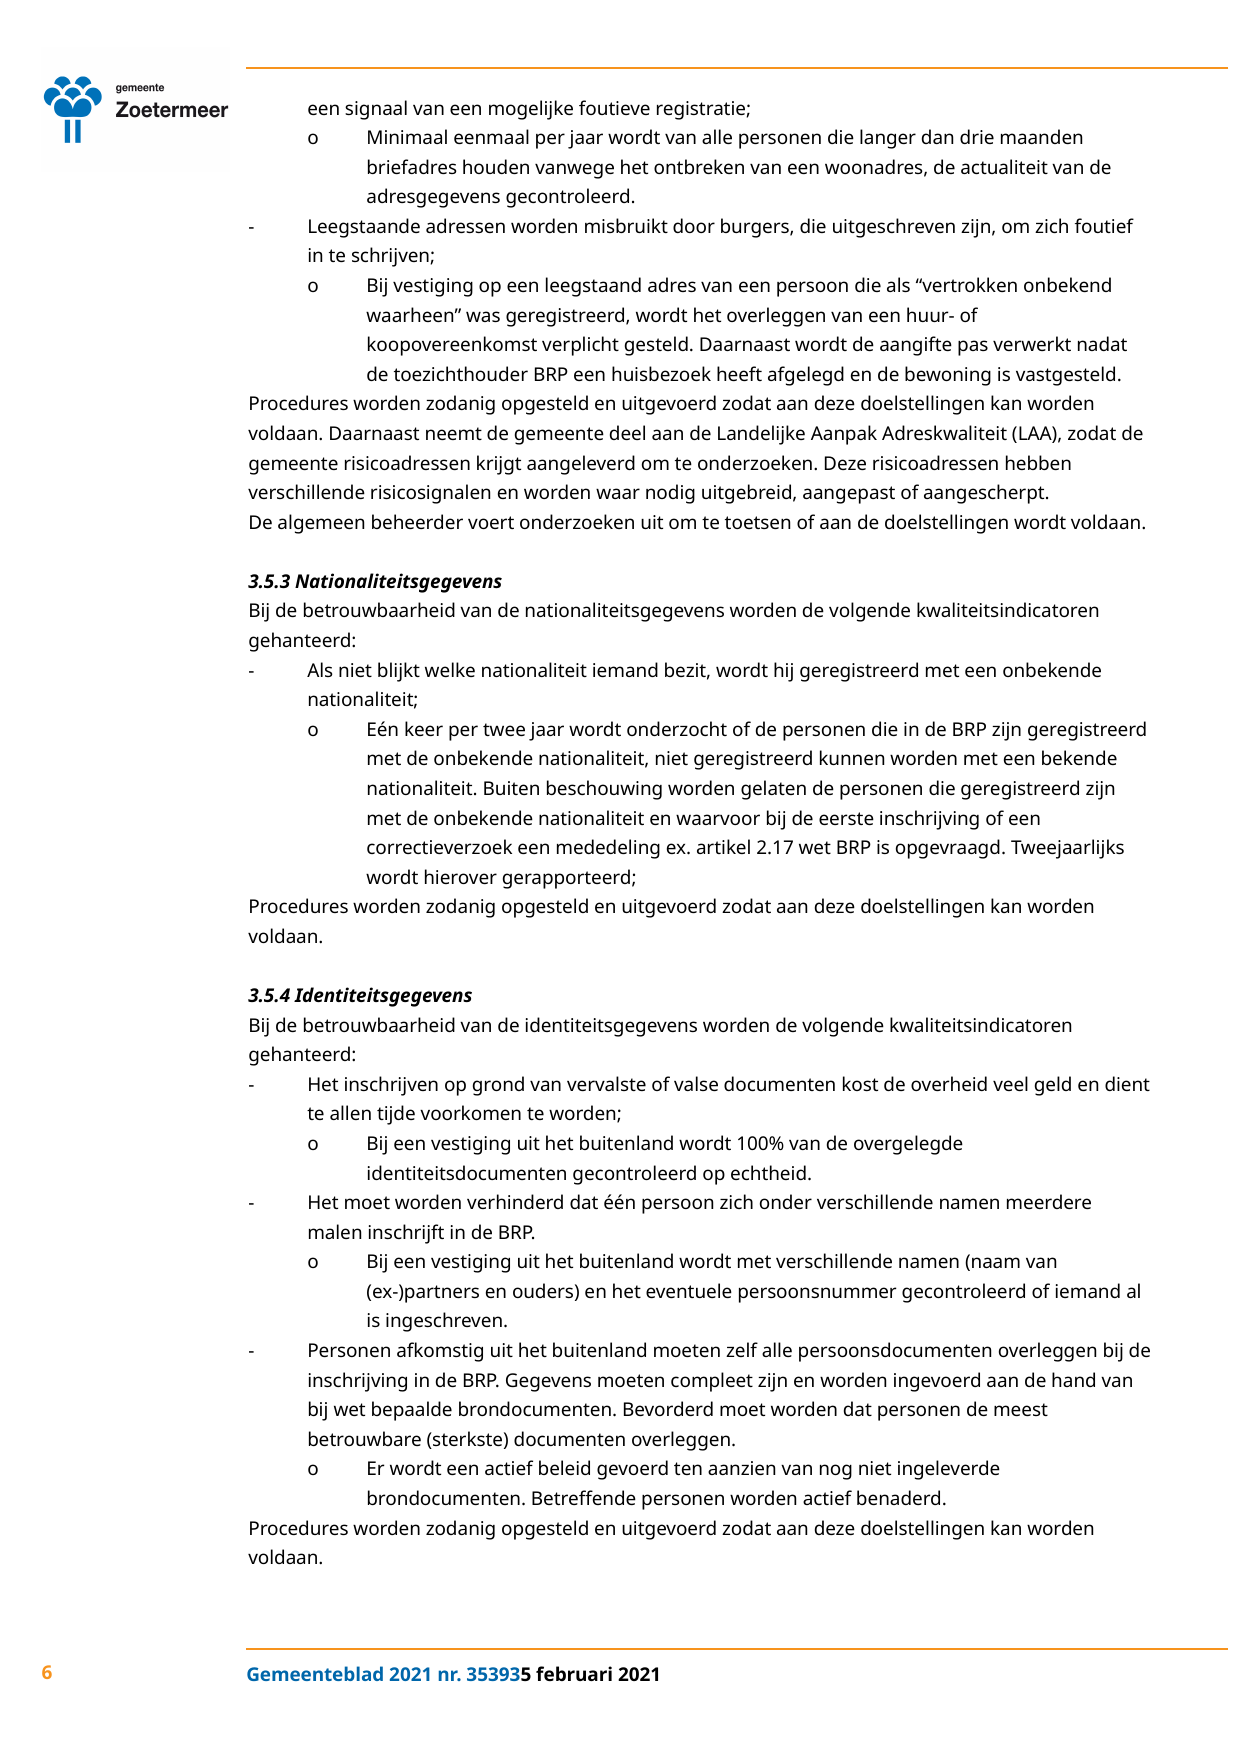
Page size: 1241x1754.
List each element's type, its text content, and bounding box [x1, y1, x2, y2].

text Procedures worden zodanig opgesteld en uitgevoerd zodat aan deze doelstellingen kan worden voldaan. Daarnaast neemt de gemeente deel aan de Landelijke Aanpak Adreskwaliteit (LAA), zodat de gemeente risicoadressen krijgt aangeleverd om te onderzoeken. Deze risicoadressen hebben verschillende risicosignalen en worden waar nodig uitgebreid, aangepast of aangescherpt. [248, 391, 1152, 505]
list Het inschrijven op grond van vervalste of valse documenten kost de overheid veel geld en dient te allen tijde voorkomen te worden; [248, 1071, 1152, 1126]
text 3.5.3 Nationaliteitsgegevens [248, 568, 1152, 594]
list een signaal van een mogelijke foutieve registratie; [248, 95, 1152, 121]
text Bij de betrouwbaarheid van de nationaliteitsgegevens worden de volgende kwaliteitsindicatoren gehanteerd: [248, 598, 1152, 653]
list Bij een vestiging uit het buitenland wordt 100% van de overgelegde identiteitsdocumenten gecontroleerd op echtheid. [307, 1130, 1152, 1186]
text 3.5.4 Identiteitsgegevens [248, 982, 1152, 1008]
list Het moet worden verhinderd dat één persoon zich onder verschillende namen meerdere malen inschrijft in de BRP. [248, 1189, 1152, 1245]
picture [41, 47, 231, 172]
list Personen afkomstig uit het buitenland moeten zelf alle persoonsdocumenten overleggen bij de inschrijving in de BRP. Gegevens moeten compleet zijn en worden ingevoerd aan de hand van bij wet bepaalde brondocumenten. Bevorderd moet worden dat personen de meest betrouwbare (sterkste) documenten overleggen. [248, 1337, 1152, 1452]
list Bij vestiging op een leegstaand adres van een persoon die als “vertrokken onbekend waarheen” was geregistreerd, wordt het overleggen van een huur- of koopovereenkomst verplicht gesteld. Daarnaast wordt de aangifte pas verwerkt nadat de toezichthouder BRP een huisbezoek heeft afgelegd en de bewoning is vastgesteld. [307, 272, 1152, 387]
text Procedures worden zodanig opgesteld en uitgevoerd zodat aan deze doelstellingen kan worden voldaan. [248, 893, 1152, 949]
list Er wordt een actief beleid gevoerd ten aanzien van nog niet ingeleverde brondocumenten. Betreffende personen worden actief benaderd. [307, 1456, 1152, 1511]
text De algemeen beheerder voert onderzoeken uit om te toetsen of aan de doelstellingen wordt voldaan. [248, 509, 1152, 535]
list Minimaal eenmaal per jaar wordt van alle personen die langer dan drie maanden briefadres houden vanwege het ontbreken van een woonadres, de actualiteit van de adresgegevens gecontroleerd. [307, 124, 1152, 209]
list Eén keer per twee jaar wordt onderzocht of de personen die in de BRP zijn geregistreerd met de onbekende nationaliteit, niet geregistreerd kunnen worden met een bekende nationaliteit. Buiten beschouwing worden gelaten de personen die geregistreerd zijn met de onbekende nationaliteit en waarvoor bij de eerste inschrijving of een correctieverzoek een mededeling ex. artikel 2.17 wet BRP is opgevraagd. Tweejaarlijks wordt hierover gerapporteerd; [307, 716, 1152, 890]
list Bij een vestiging uit het buitenland wordt met verschillende namen (naam van (ex-)partners en ouders) en het eventuele persoonsnummer gecontroleerd of iemand al is ingeschreven. [307, 1248, 1152, 1333]
text Bij de betrouwbaarheid van de identiteitsgegevens worden de volgende kwaliteitsindicatoren gehanteerd: [248, 1012, 1152, 1067]
text Procedures worden zodanig opgesteld en uitgevoerd zodat aan deze doelstellingen kan worden voldaan. [248, 1515, 1152, 1570]
list Leegstaande adressen worden misbruikt door burgers, die uitgeschreven zijn, om zich foutief in te schrijven; [248, 213, 1152, 268]
list Als niet blijkt welke nationaliteit iemand bezit, wordt hij geregistreerd met een onbekende nationaliteit; [248, 657, 1152, 712]
